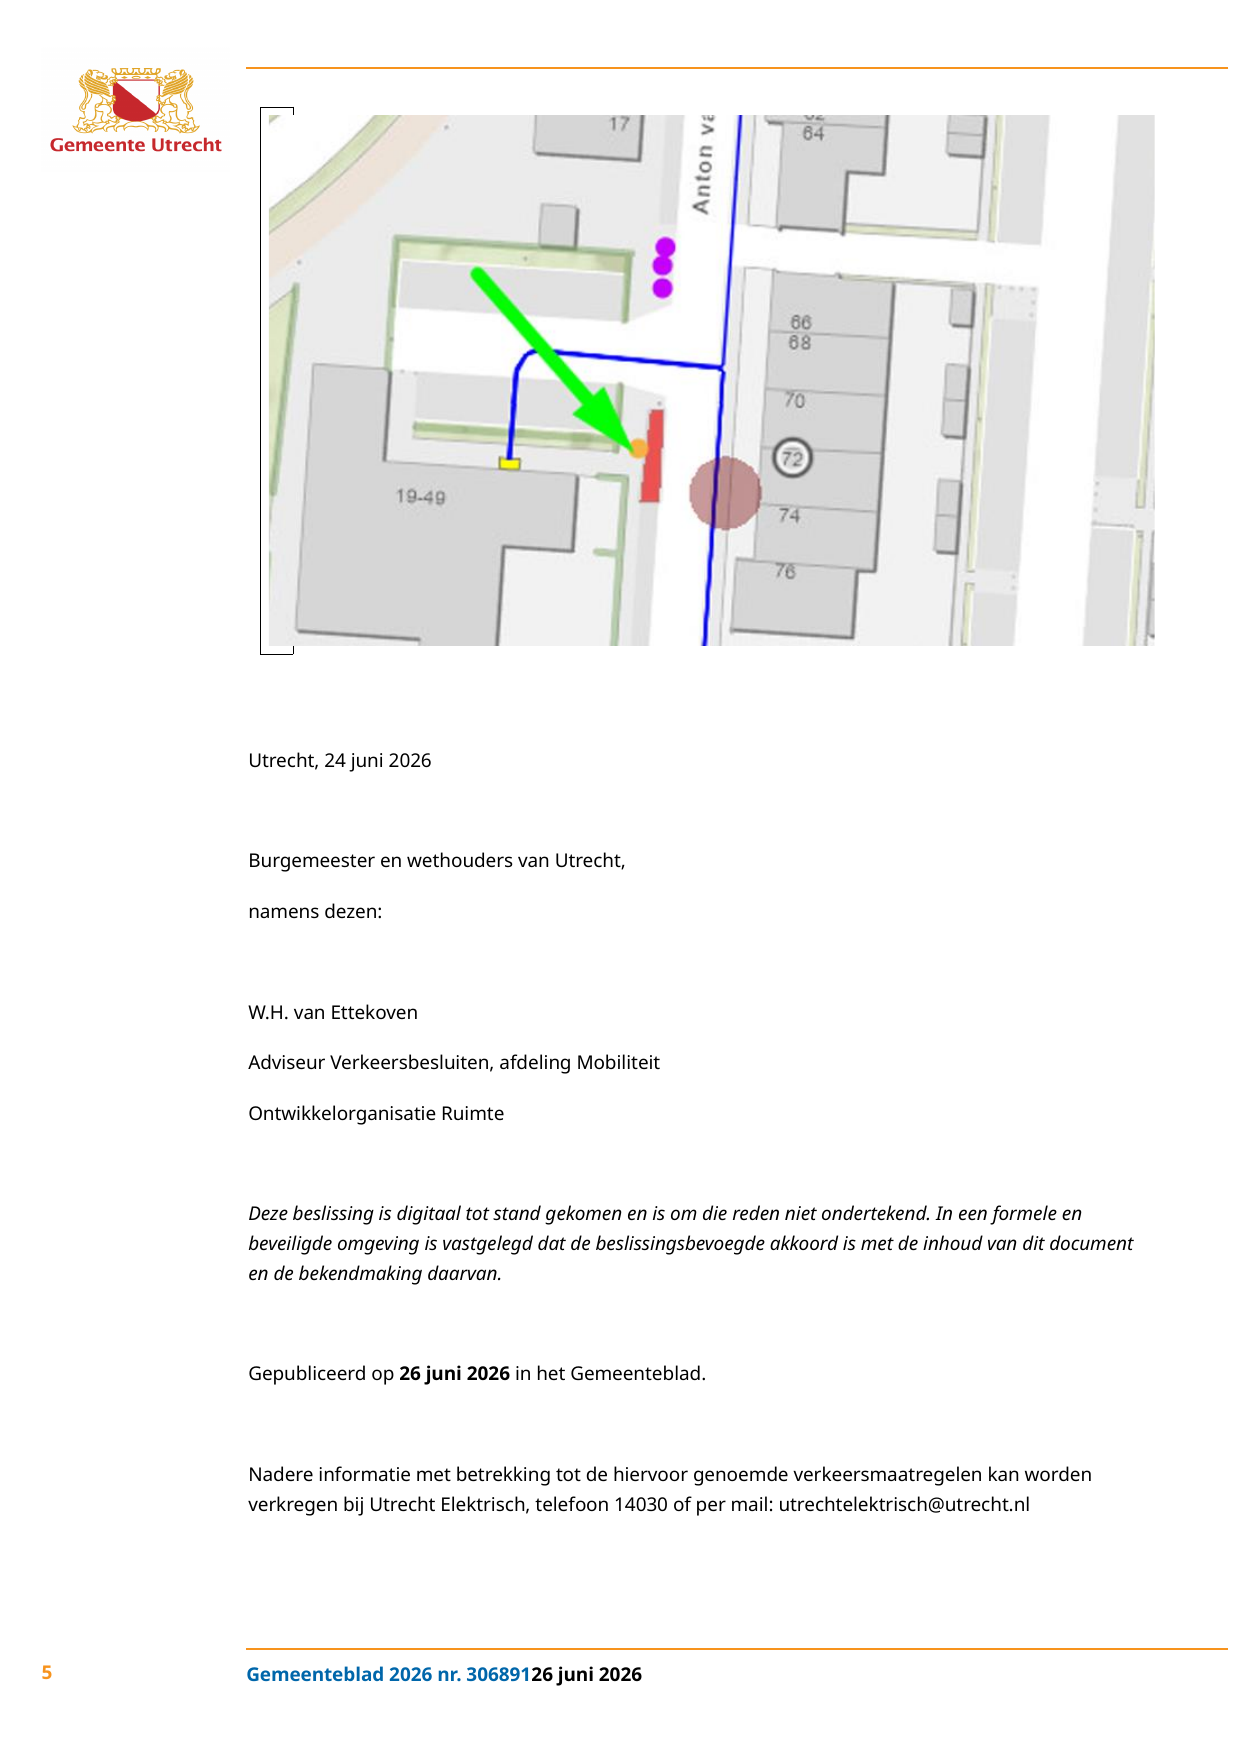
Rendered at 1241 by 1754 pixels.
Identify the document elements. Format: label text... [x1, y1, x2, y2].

text Gepubliceerd op 26 juni 2026 in het Gemeenteblad. [248, 1361, 1152, 1386]
picture [41, 47, 231, 172]
text namens dezen: [248, 898, 1152, 924]
text Ontwikkelorganisatie Ruimte [248, 1100, 1152, 1126]
text Nadere informatie met betrekking tot de hiervoor genoemde verkeersmaatregelen kan worden verkregen bij Utrecht Elektrisch, telefoon 14030 of per mail: utrechtelektrisch@utrecht.nl [248, 1461, 1152, 1517]
picture [268, 115, 1155, 646]
text W.H. van Ettekoven [248, 999, 1152, 1025]
text Utrecht, 24 juni 2026 [248, 747, 1152, 773]
text Deze beslissing is digitaal tot stand gekomen en is om die reden niet ondertekend. In een formele en beveiligde omgeving is vastgelegd dat de beslissingsbevoegde akkoord is met de inhoud van dit document en de bekendmaking daarvan. [248, 1201, 1152, 1286]
text Adviseur Verkeersbesluiten, afdeling Mobiliteit [248, 1049, 1152, 1075]
text Burgemeester en wethouders van Utrecht, [248, 848, 1152, 873]
